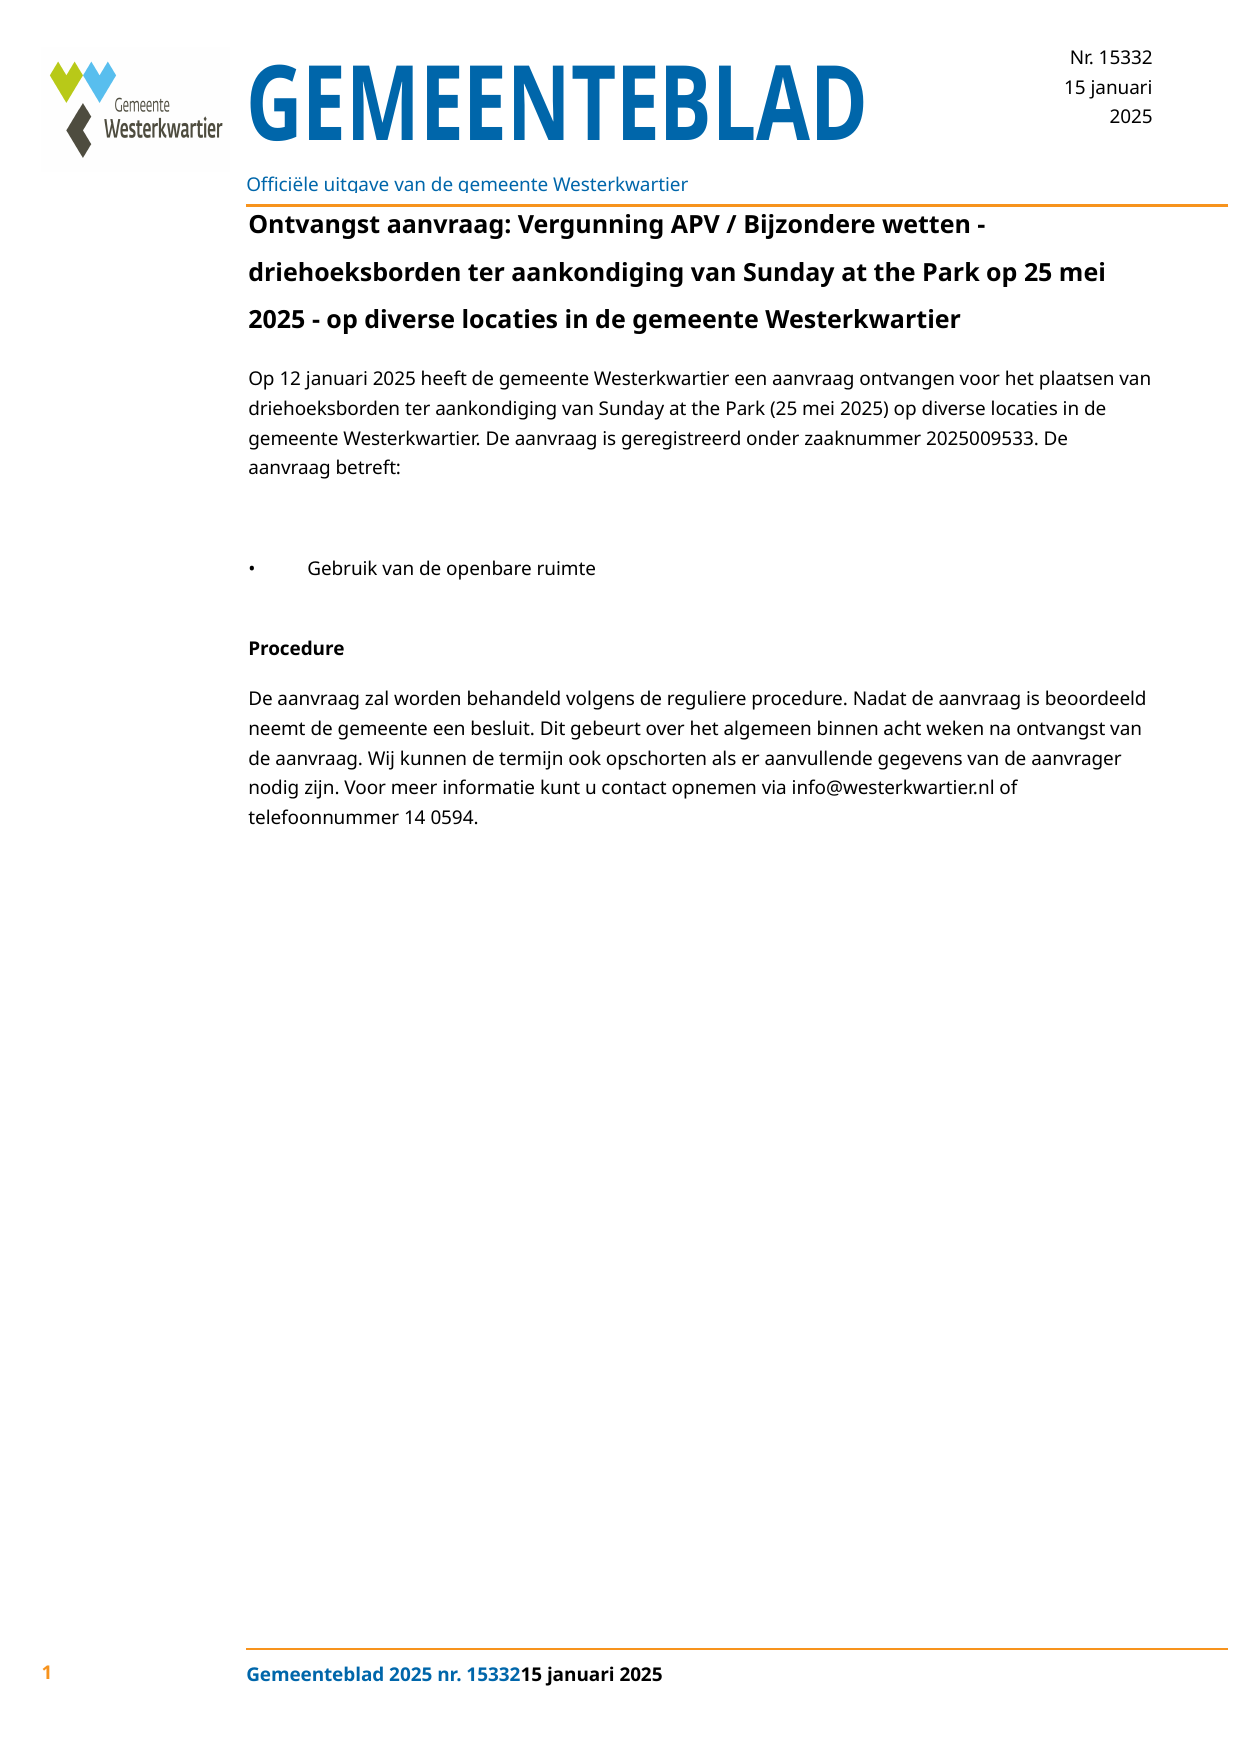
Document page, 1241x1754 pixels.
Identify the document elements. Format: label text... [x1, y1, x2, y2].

text Op 12 januari 2025 heeft de gemeente Westerkwartier een aanvraag ontvangen voor het plaatsen van driehoeksborden ter aankondiging van Sunday at the Park (25 mei 2025) op diverse locaties in de gemeente Westerkwartier. De aanvraag is geregistreerd onder zaaknummer 2025009533. De aanvraag betreft: [248, 366, 1152, 480]
text De aanvraag zal worden behandeld volgens de reguliere procedure. Nadat de aanvraag is beoordeeld neemt de gemeente een besluit. Dit gebeurt over het algemeen binnen acht weken na ontvangst van de aanvraag. Wij kunnen de termijn ook opschorten als er aanvullende gegevens van de aanvrager nodig zijn. Voor meer informatie kunt u contact opnemen via info@westerkwartier.nl of telefoonnummer 14 0594. [248, 686, 1152, 829]
text Procedure [248, 635, 1152, 661]
list Gebruik van de openbare ruimte [248, 555, 1152, 581]
picture [41, 47, 231, 172]
text Ontvangst aanvraag: Vergunning APV / Bijzondere wetten - driehoeksborden ter aankondiging van Sunday at the Park op 25 mei 2025 - op diverse locaties in de gemeente Westerkwartier [248, 207, 1152, 336]
